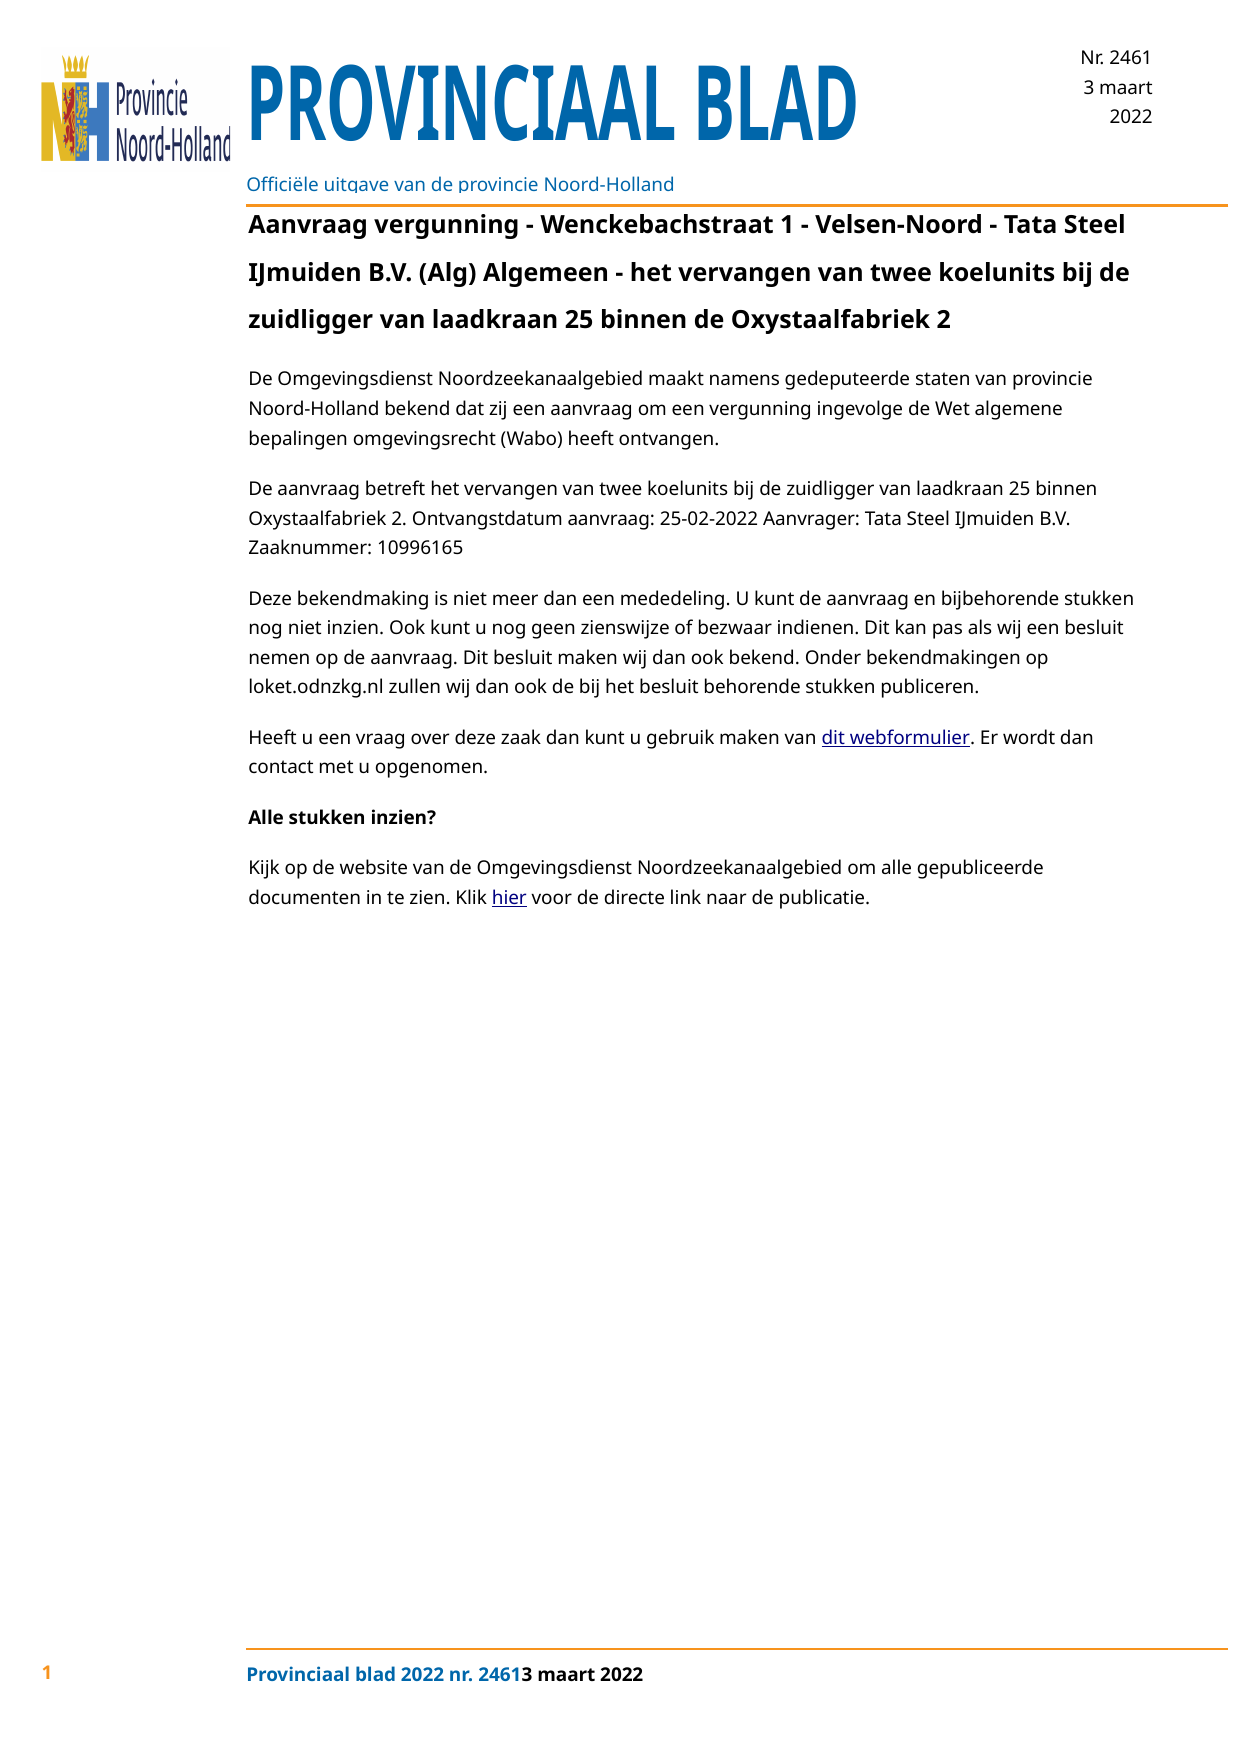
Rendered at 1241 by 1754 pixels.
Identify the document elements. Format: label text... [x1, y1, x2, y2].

text Aanvraag vergunning - Wenckebachstraat 1 - Velsen-Noord - Tata Steel IJmuiden B.V. (Alg) Algemeen - het vervangen van twee koelunits bij de zuidligger van laadkraan 25 binnen de Oxystaalfabriek 2 [248, 207, 1152, 336]
text Heeft u een vraag over deze zaak dan kunt u gebruik maken van dit webformulier. Er wordt dan contact met u opgenomen. [248, 724, 1152, 779]
text De aanvraag betreft het vervangen van twee koelunits bij de zuidligger van laadkraan 25 binnen Oxystaalfabriek 2. Ontvangstdatum aanvraag: 25-02-2022 Aanvrager: Tata Steel IJmuiden B.V. Zaaknummer: 10996165 [248, 475, 1152, 560]
text Kijk op de website van de Omgevingsdienst Noordzeekanaalgebied om alle gepubliceerde documenten in te zien. Klik hier voor de directe link naar de publicatie. [248, 854, 1152, 909]
text Deze bekendmaking is niet meer dan een mededeling. U kunt de aanvraag en bijbehorende stukken nog niet inzien. Ook kunt u nog geen zienswijze of bezwaar indienen. Dit kan pas als wij een besluit nemen op de aanvraag. Dit besluit maken wij dan ook bekend. Onder bekendmakingen op loket.odnzkg.nl zullen wij dan ook de bij het besluit behorende stukken publiceren. [248, 585, 1152, 699]
picture [41, 47, 231, 172]
text Alle stukken inzien? [248, 804, 1152, 829]
text De Omgevingsdienst Noordzeekanaalgebied maakt namens gedeputeerde staten van provincie Noord-Holland bekend dat zij een aanvraag om een vergunning ingevolge de Wet algemene bepalingen omgevingsrecht (Wabo) heeft ontvangen. [248, 366, 1152, 450]
